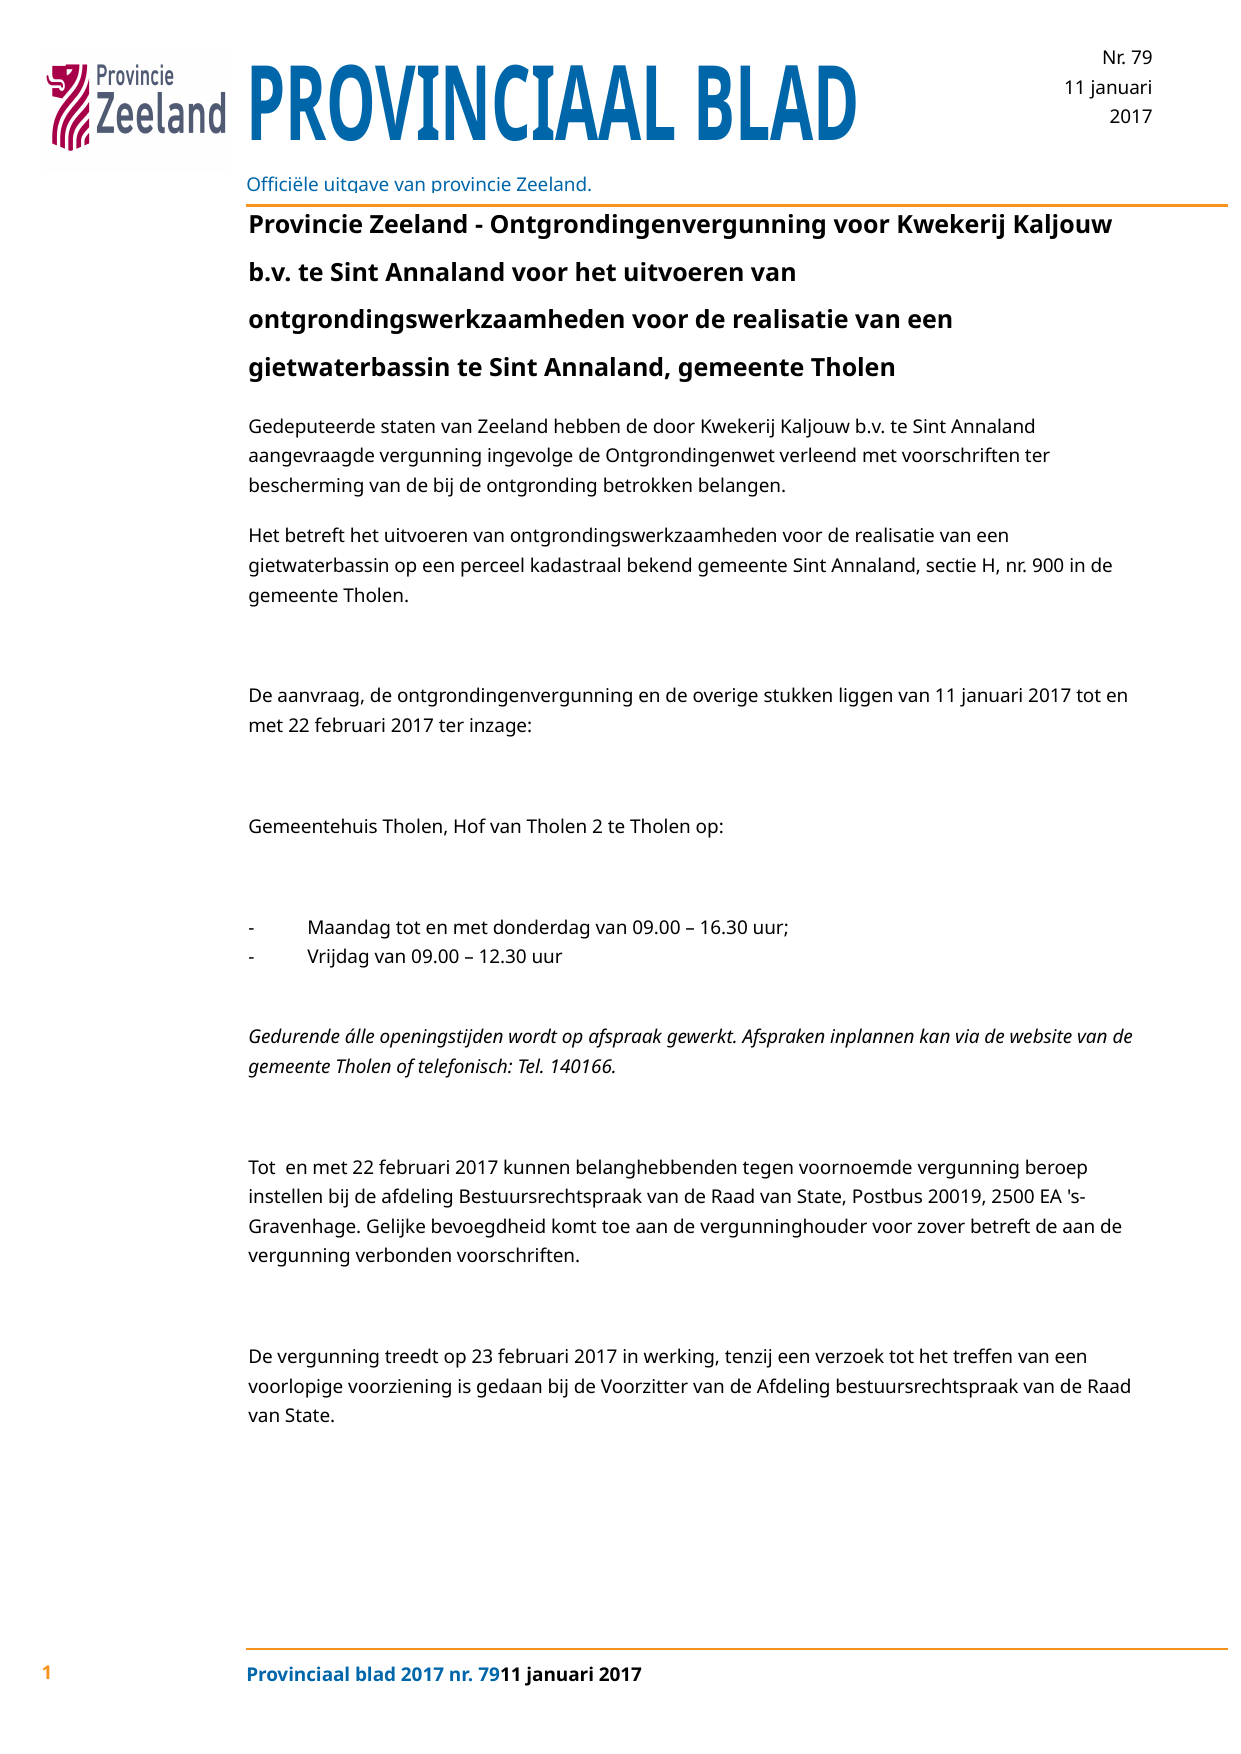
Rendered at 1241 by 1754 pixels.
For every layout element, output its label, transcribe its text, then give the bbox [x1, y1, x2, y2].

text Gedurende álle openingstijden wordt op afspraak gewerkt. Afspraken inplannen kan via de website van de gemeente Tholen of telefonisch: Tel. 140166. [248, 1023, 1152, 1079]
text De aanvraag, de ontgrondingenvergunning en de overige stukken liggen van 11 januari 2017 tot en met 22 februari 2017 ter inzage: [248, 683, 1152, 738]
list Vrijdag van 09.00 – 12.30 uur [248, 943, 1152, 969]
text De vergunning treedt op 23 februari 2017 in werking, tenzij een verzoek tot het treffen van een voorlopige voorziening is gedaan bij de Voorzitter van de Afdeling bestuursrechtspraak van de Raad van State. [248, 1343, 1152, 1428]
text Het betreft het uitvoeren van ontgrondingswerkzaamheden voor de realisatie van een gietwaterbassin op een perceel kadastraal bekend gemeente Sint Annaland, sectie H, nr. 900 in de gemeente Tholen. [248, 523, 1152, 608]
text Provincie Zeeland - Ontgrondingenvergunning voor Kwekerij Kaljouw b.v. te Sint Annaland voor het uitvoeren van ontgrondingswerkzaamheden voor de realisatie van een gietwaterbassin te Sint Annaland, gemeente Tholen [248, 207, 1152, 384]
text Gedeputeerde staten van Zeeland hebben de door Kwekerij Kaljouw b.v. te Sint Annaland aangevraagde vergunning ingevolge de Ontgrondingenwet verleend met voorschriften ter bescherming van de bij de ontgronding betrokken belangen. [248, 413, 1152, 498]
text Gemeentehuis Tholen, Hof van Tholen 2 te Tholen op: [248, 813, 1152, 839]
text Tot en met 22 februari 2017 kunnen belanghebbenden tegen voornoemde vergunning beroep instellen bij de afdeling Bestuursrechtspraak van de Raad van State, Postbus 20019, 2500 EA 's-Gravenhage. Gelijke bevoegdheid komt toe aan de vergunninghouder voor zover betreft de aan de vergunning verbonden voorschriften. [248, 1154, 1152, 1268]
picture [41, 47, 231, 172]
list Maandag tot en met donderdag van 09.00 – 16.30 uur; [248, 914, 1152, 940]
